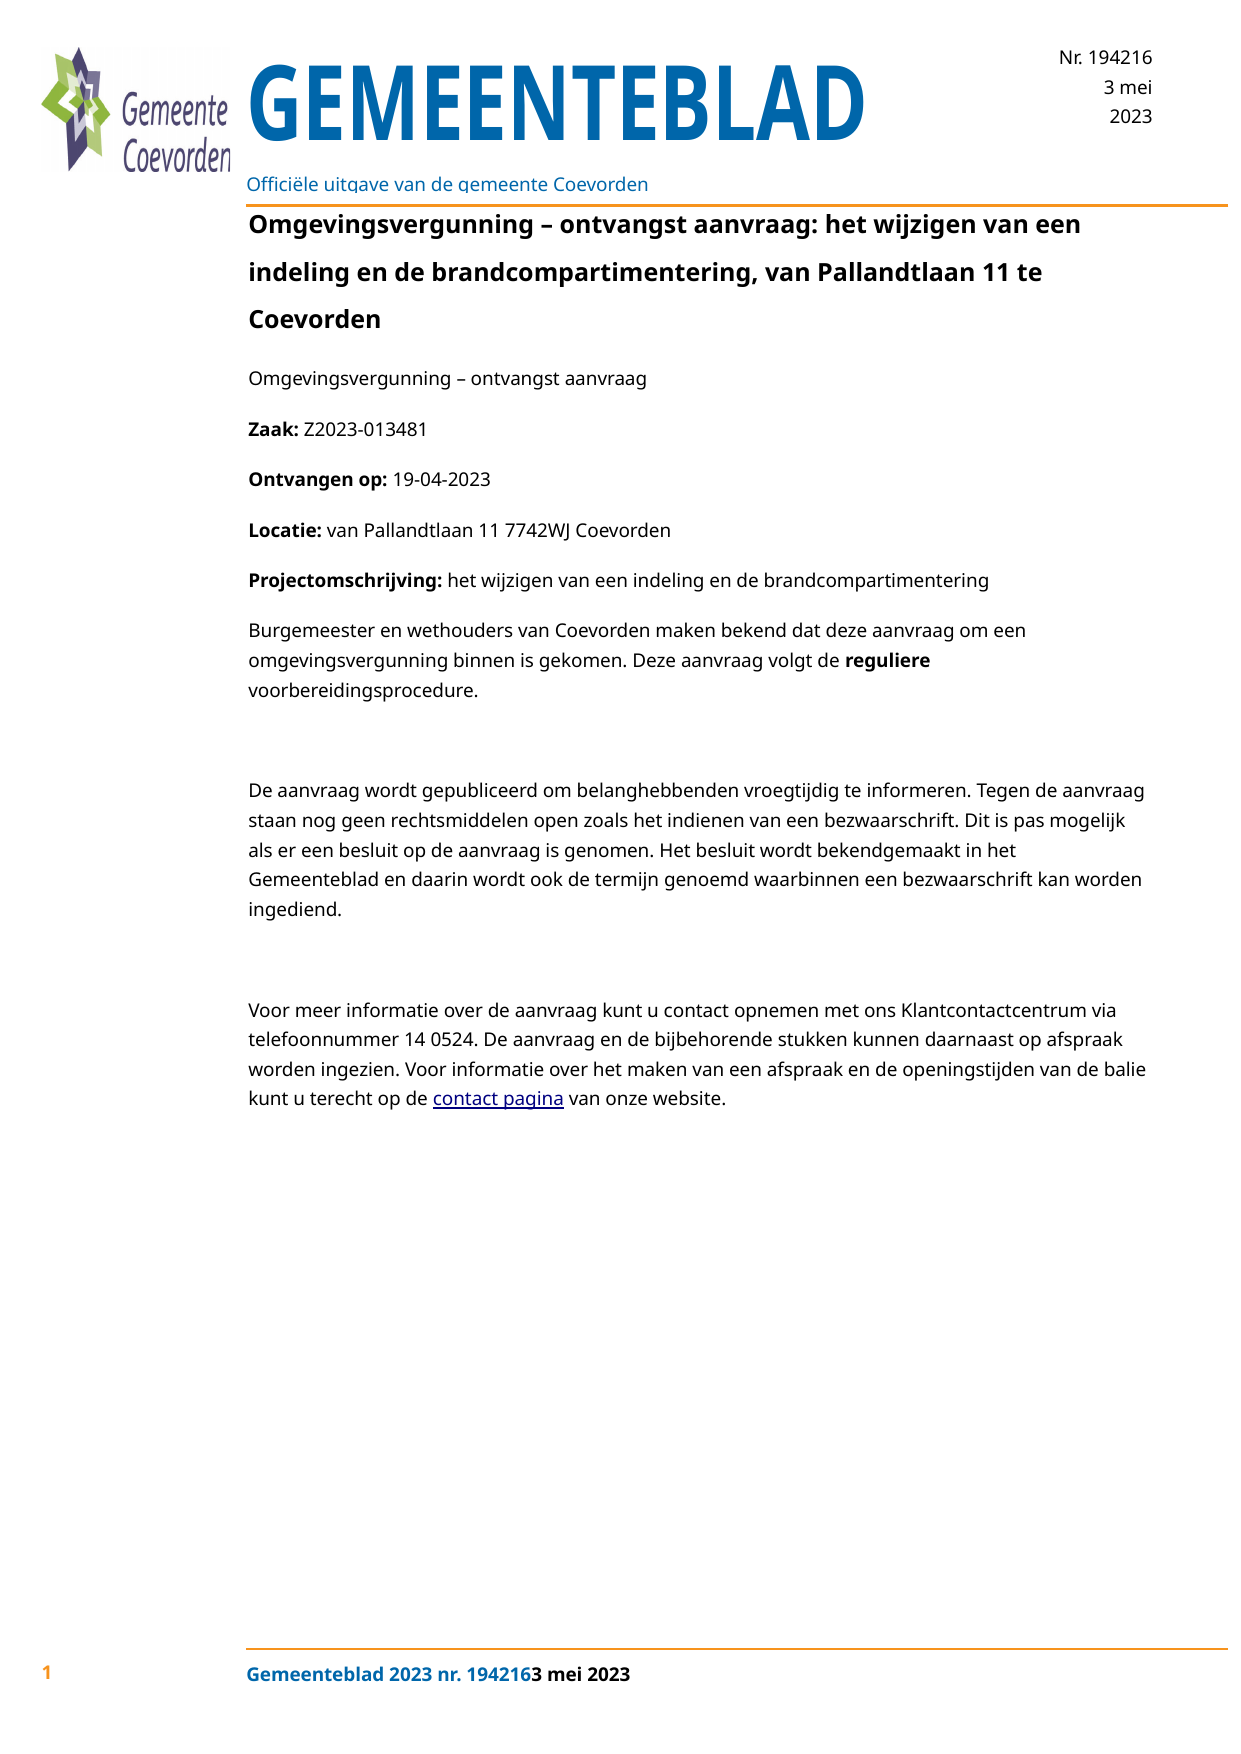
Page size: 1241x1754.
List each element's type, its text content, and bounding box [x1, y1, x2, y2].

text Projectomschrijving: het wijzigen van een indeling en de brandcompartimentering [248, 567, 1152, 593]
text De aanvraag wordt gepubliceerd om belanghebbenden vroegtijdig te informeren. Tegen de aanvraag staan nog geen rechtsmiddelen open zoals het indienen van een bezwaarschrift. Dit is pas mogelijk als er een besluit op de aanvraag is genomen. Het besluit wordt bekendgemaakt in het Gemeenteblad en daarin wordt ook de termijn genoemd waarbinnen een bezwaarschrift kan worden ingediend. [248, 778, 1152, 922]
text Burgemeester en wethouders van Coevorden maken bekend dat deze aanvraag om een omgevingsvergunning binnen is gekomen. Deze aanvraag volgt de reguliere voorbereidingsprocedure. [248, 618, 1152, 702]
text Ontvangen op: 19-04-2023 [248, 466, 1152, 492]
text Omgevingsvergunning – ontvangst aanvraag: het wijzigen van een indeling en de brandcompartimentering, van Pallandtlaan 11 te Coevorden [248, 207, 1152, 336]
picture [41, 47, 231, 172]
text Voor meer informatie over de aanvraag kunt u contact opnemen met ons Klantcontactcentrum via telefoonnummer 14 0524. De aanvraag en de bijbehorende stukken kunnen daarnaast op afspraak worden ingezien. Voor informatie over het maken van een afspraak en de openingstijden van de balie kunt u terecht op de contact pagina van onze website. [248, 997, 1152, 1111]
text Locatie: van Pallandtlaan 11 7742WJ Coevorden [248, 517, 1152, 542]
text Zaak: Z2023-013481 [248, 416, 1152, 442]
text Omgevingsvergunning – ontvangst aanvraag [248, 366, 1152, 391]
